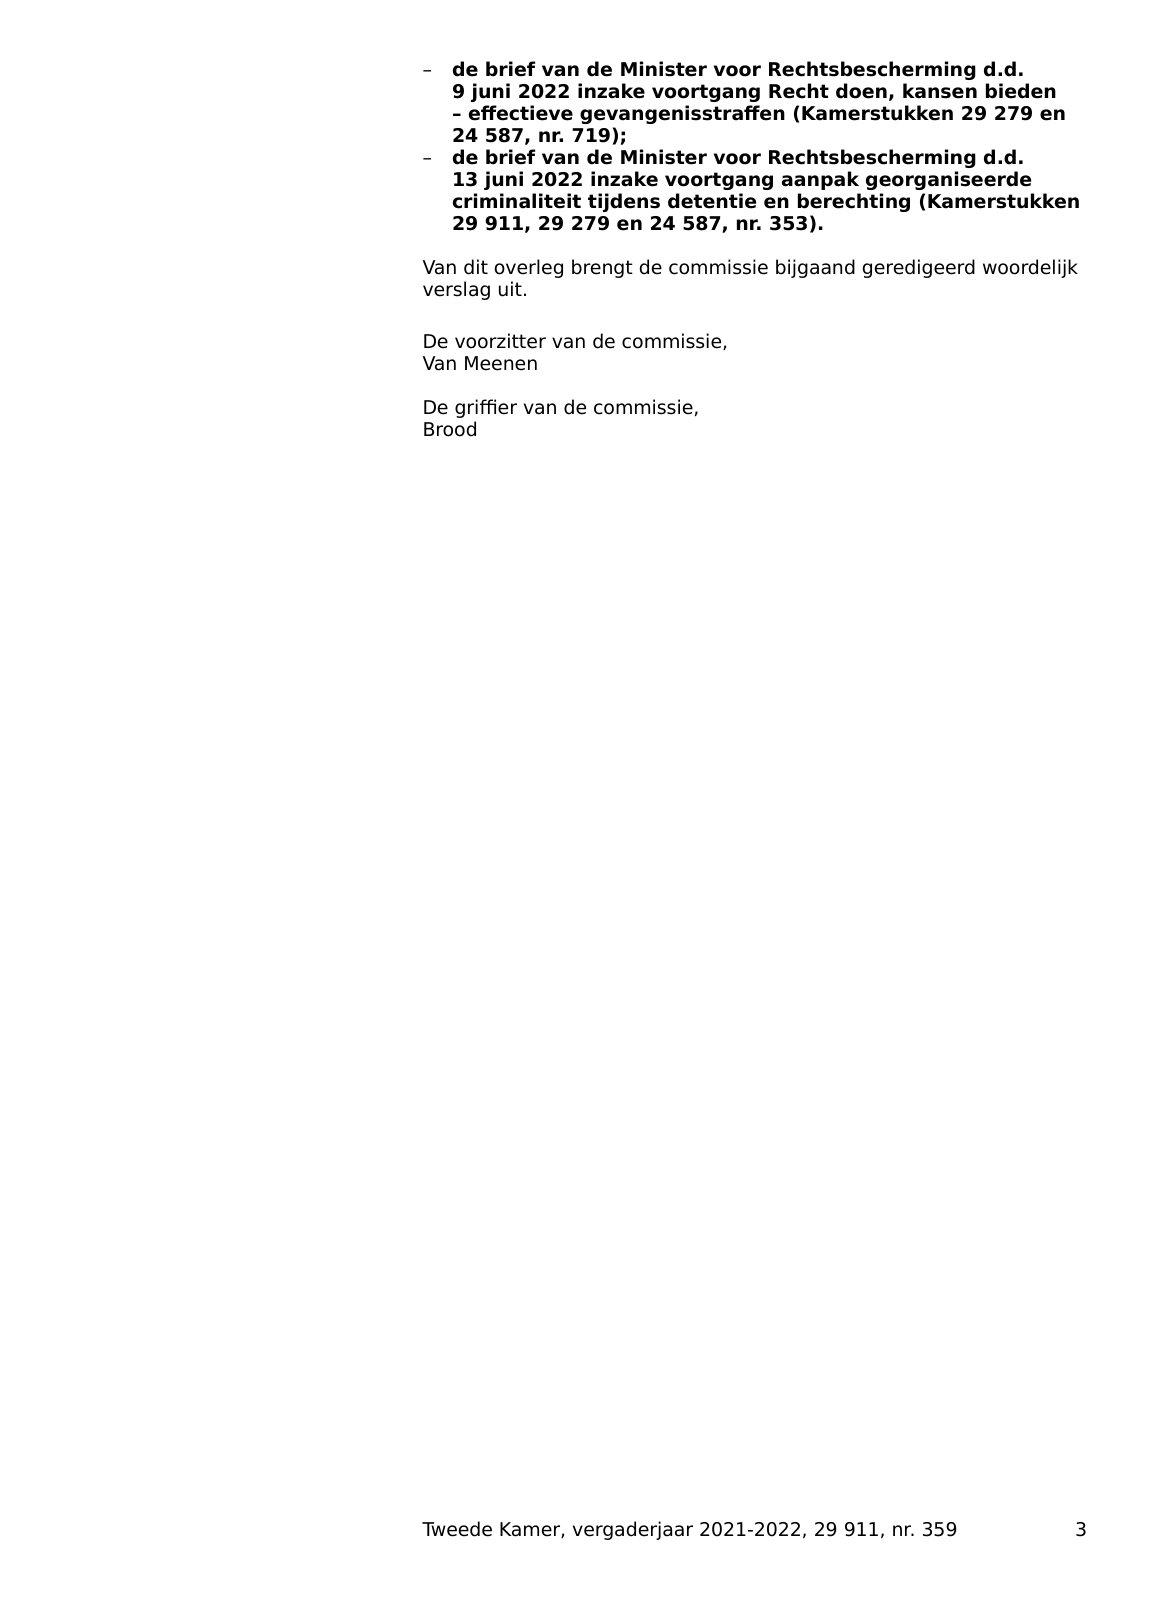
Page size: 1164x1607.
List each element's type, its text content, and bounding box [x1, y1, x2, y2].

text – de brief van de Minister voor Rechtsbescherming d.d. 13 juni 2022 inzake voortgang aanpak georganiseerde criminaliteit tijdens detentie en berechting (Kamerstukken 29 911, 29 279 en 24 587, nr. 353). [422, 147, 1087, 235]
text De voorzitter van de commissie, Van Meenen [422, 331, 1087, 375]
text De griffier van de commissie, Brood [422, 397, 1087, 441]
text – de brief van de Minister voor Rechtsbescherming d.d. 9 juni 2022 inzake voortgang Recht doen, kansen bieden – effectieve gevangenisstraffen (Kamerstukken 29 279 en 24 587, nr. 719); [422, 59, 1087, 147]
text Van dit overleg brengt de commissie bijgaand geredigeerd woordelijk verslag uit. [422, 257, 1087, 301]
